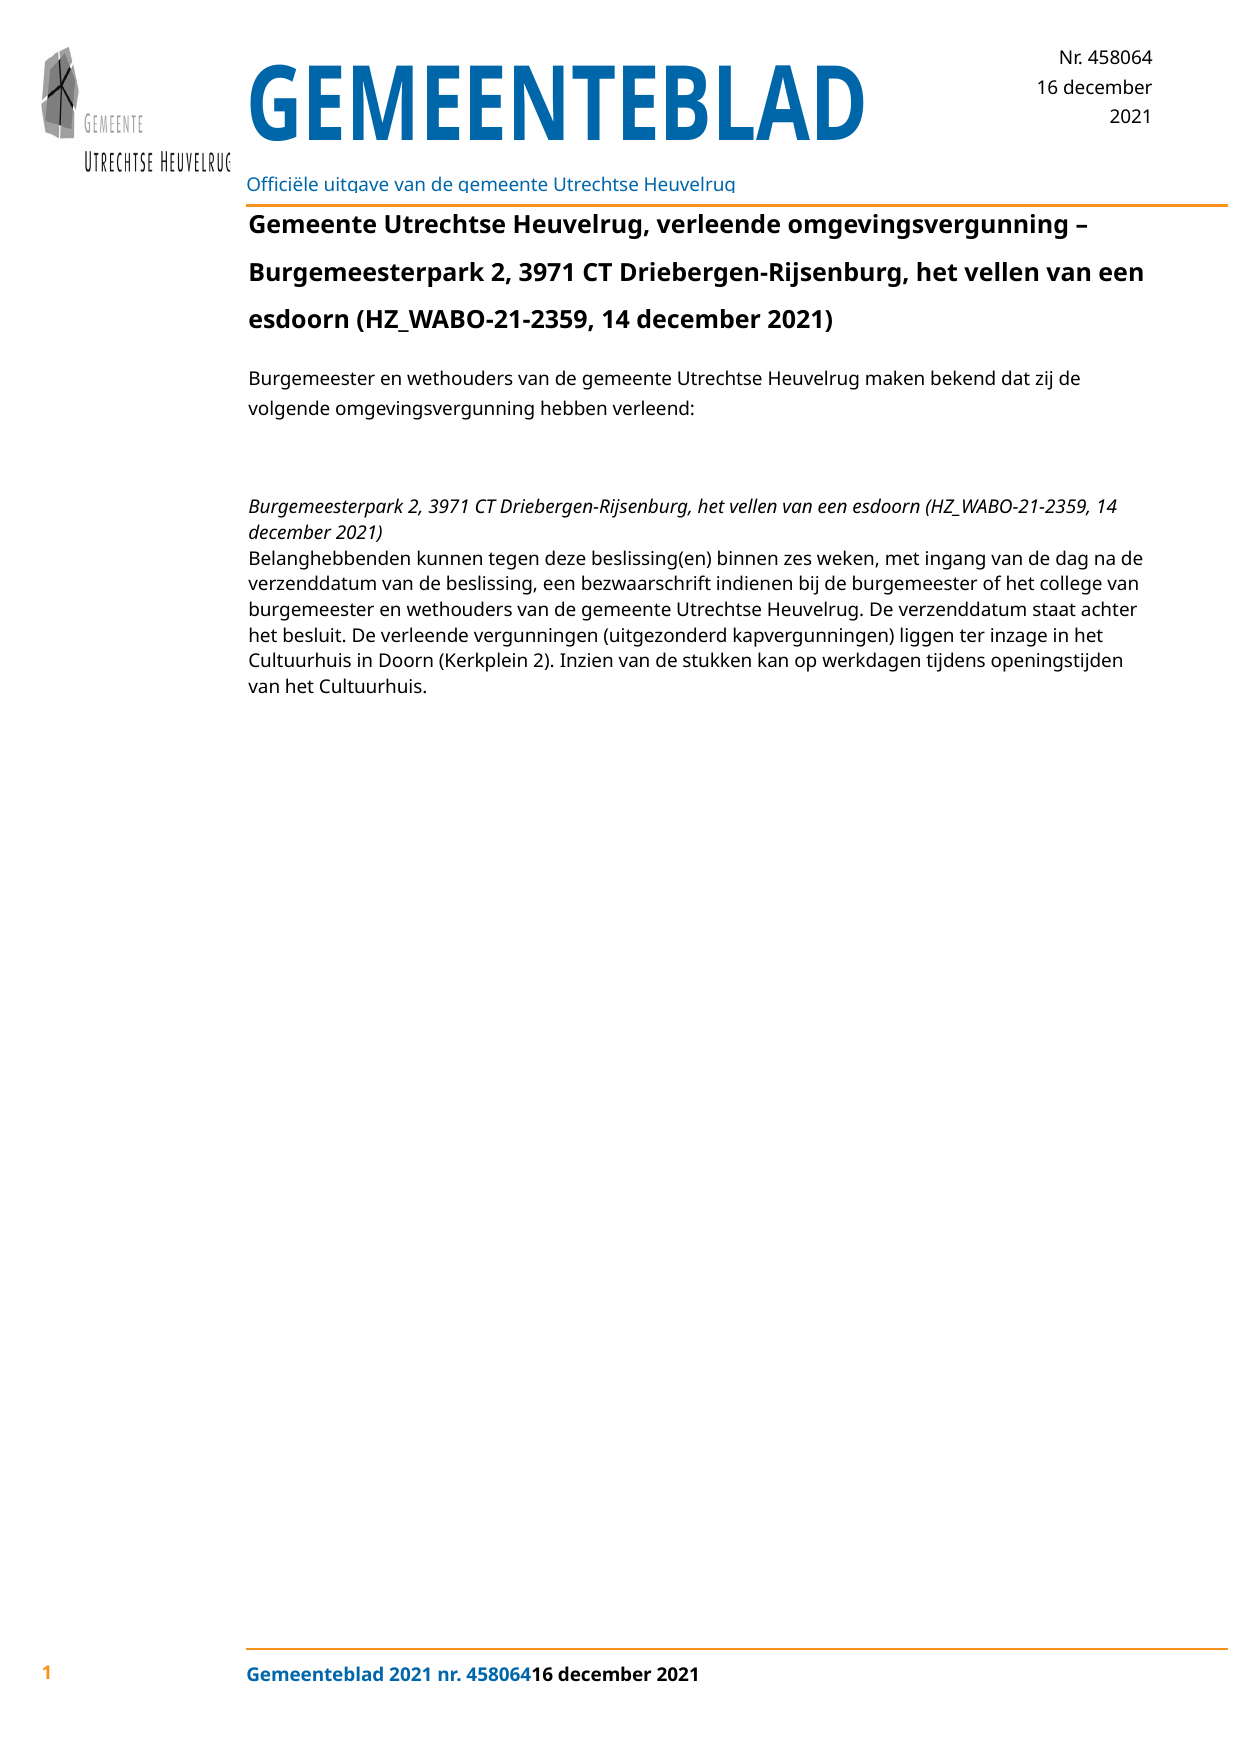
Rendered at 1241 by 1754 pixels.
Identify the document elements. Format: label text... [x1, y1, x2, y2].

text Burgemeesterpark 2, 3971 CT Driebergen-Rijsenburg, het vellen van een esdoorn (HZ_WABO-21-2359, 14 december 2021) [248, 493, 1152, 545]
text Belanghebbenden kunnen tegen deze beslissing(en) binnen zes weken, met ingang van de dag na de verzenddatum van de beslissing, een bezwaarschrift indienen bij de burgemeester of het college van burgemeester en wethouders van de gemeente Utrechtse Heuvelrug. De verzenddatum staat achter het besluit. De verleende vergunningen (uitgezonderd kapvergunningen) liggen ter inzage in het Cultuurhuis in Doorn (Kerkplein 2). Inzien van de stukken kan op werkdagen tijdens openingstijden van het Cultuurhuis. [248, 545, 1152, 699]
text Gemeente Utrechtse Heuvelrug, verleende omgevingsvergunning – Burgemeesterpark 2, 3971 CT Driebergen-Rijsenburg, het vellen van een esdoorn (HZ_WABO-21-2359, 14 december 2021) [248, 207, 1152, 336]
text Burgemeester en wethouders van de gemeente Utrechtse Heuvelrug maken bekend dat zij de volgende omgevingsvergunning hebben verleend: [248, 366, 1152, 421]
picture [41, 47, 231, 172]
